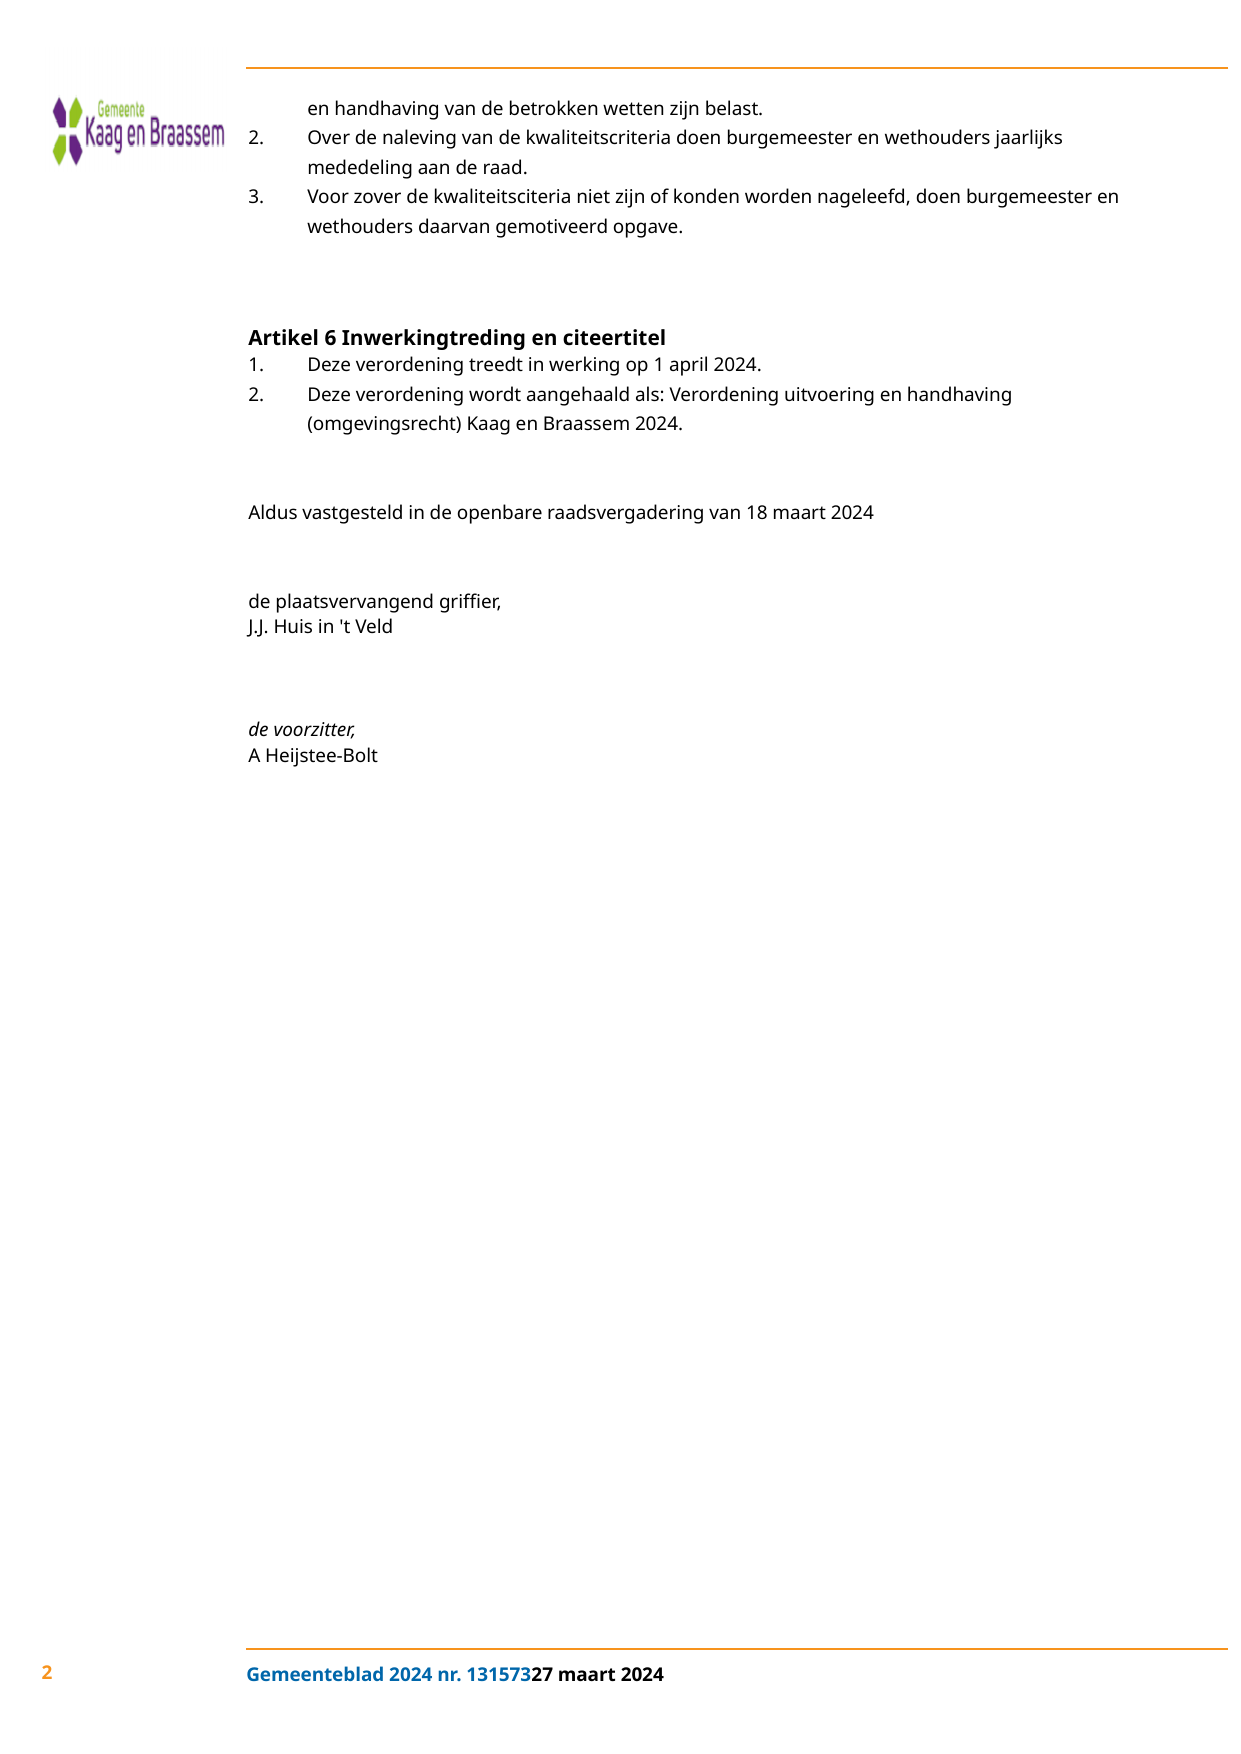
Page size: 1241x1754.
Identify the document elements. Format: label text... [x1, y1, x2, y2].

list Deze verordening wordt aangehaald als: Verordening uitvoering en handhaving (omgevingsrecht) Kaag en Braassem 2024. [248, 381, 1152, 436]
list Deze verordening treedt in werking op 1 april 2024. [248, 351, 1152, 377]
text Artikel 6 Inwerkingtreding en citeertitel [248, 323, 1152, 351]
text Aldus vastgesteld in de openbare raadsvergadering van 18 maart 2024 [248, 499, 1152, 525]
text de plaatsvervangend griffier, [248, 588, 1152, 613]
list en handhaving van de betrokken wetten zijn belast. [248, 95, 1152, 121]
text de voorzitter, [248, 716, 1152, 742]
picture [41, 47, 231, 172]
list Voor zover de kwaliteitsciteria niet zijn of konden worden nageleefd, doen burgemeester en wethouders daarvan gemotiveerd opgave. [248, 183, 1152, 239]
text A Heijstee-Bolt [248, 742, 1152, 768]
text J.J. Huis in 't Veld [248, 613, 1152, 639]
list Over de naleving van de kwaliteitscriteria doen burgemeester en wethouders jaarlijks mededeling aan de raad. [248, 124, 1152, 180]
